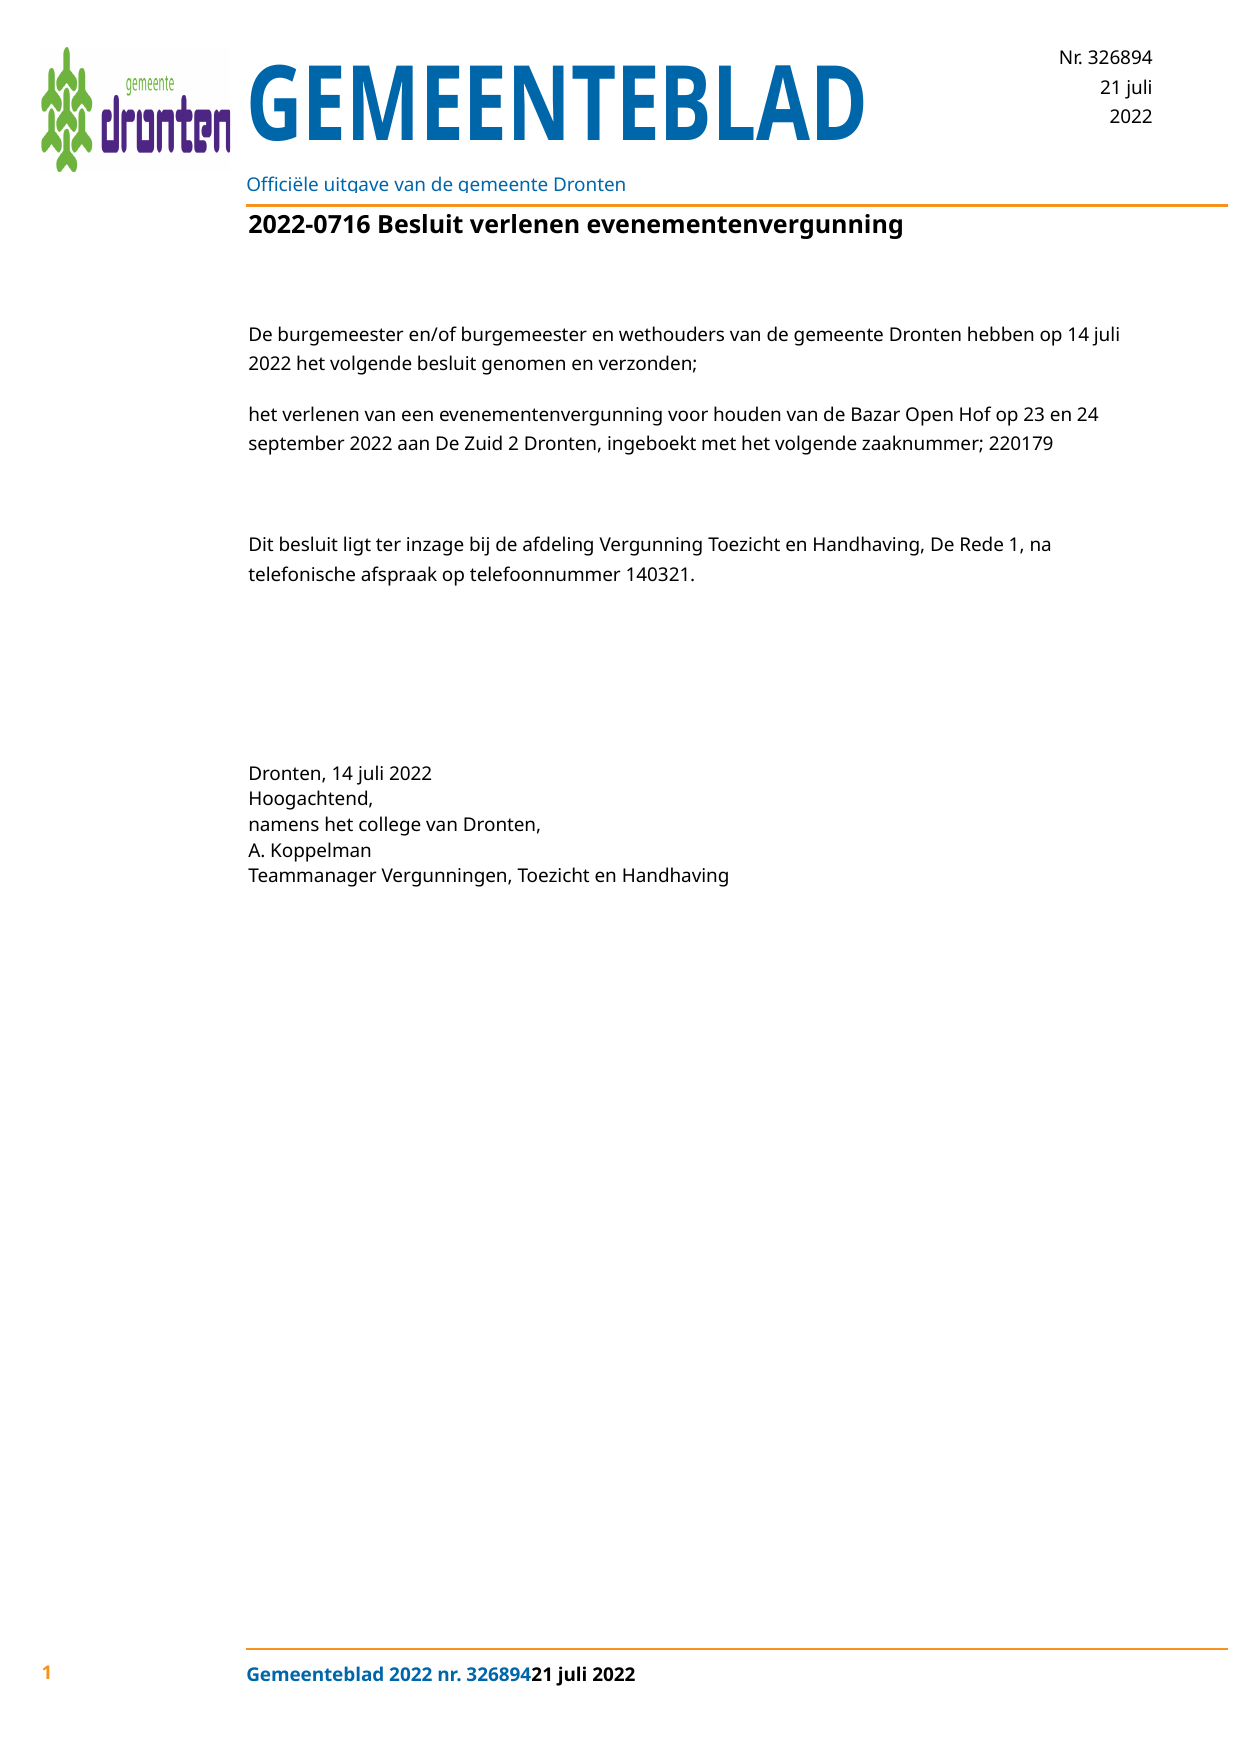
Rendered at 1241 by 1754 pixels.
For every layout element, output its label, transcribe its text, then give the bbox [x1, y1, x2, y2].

text Dronten, 14 juli 2022 [248, 760, 1152, 786]
text Teammanager Vergunningen, Toezicht en Handhaving [248, 863, 1152, 888]
text A. Koppelman [248, 837, 1152, 863]
text 2022-0716 Besluit verlenen evenementenvergunning [248, 207, 1152, 241]
text De burgemeester en/of burgemeester en wethouders van de gemeente Dronten hebben op 14 juli 2022 het volgende besluit genomen en verzonden; [248, 321, 1152, 376]
text het verlenen van een evenementenvergunning voor houden van de Bazar Open Hof op 23 en 24 september 2022 aan De Zuid 2 Dronten, ingeboekt met het volgende zaaknummer; 220179 [248, 401, 1152, 456]
text Dit besluit ligt ter inzage bij de afdeling Vergunning Toezicht en Handhaving, De Rede 1, na telefonische afspraak op telefoonnummer 140321. [248, 531, 1152, 586]
text namens het college van Dronten, [248, 811, 1152, 837]
picture [41, 47, 231, 172]
text Hoogachtend, [248, 786, 1152, 811]
